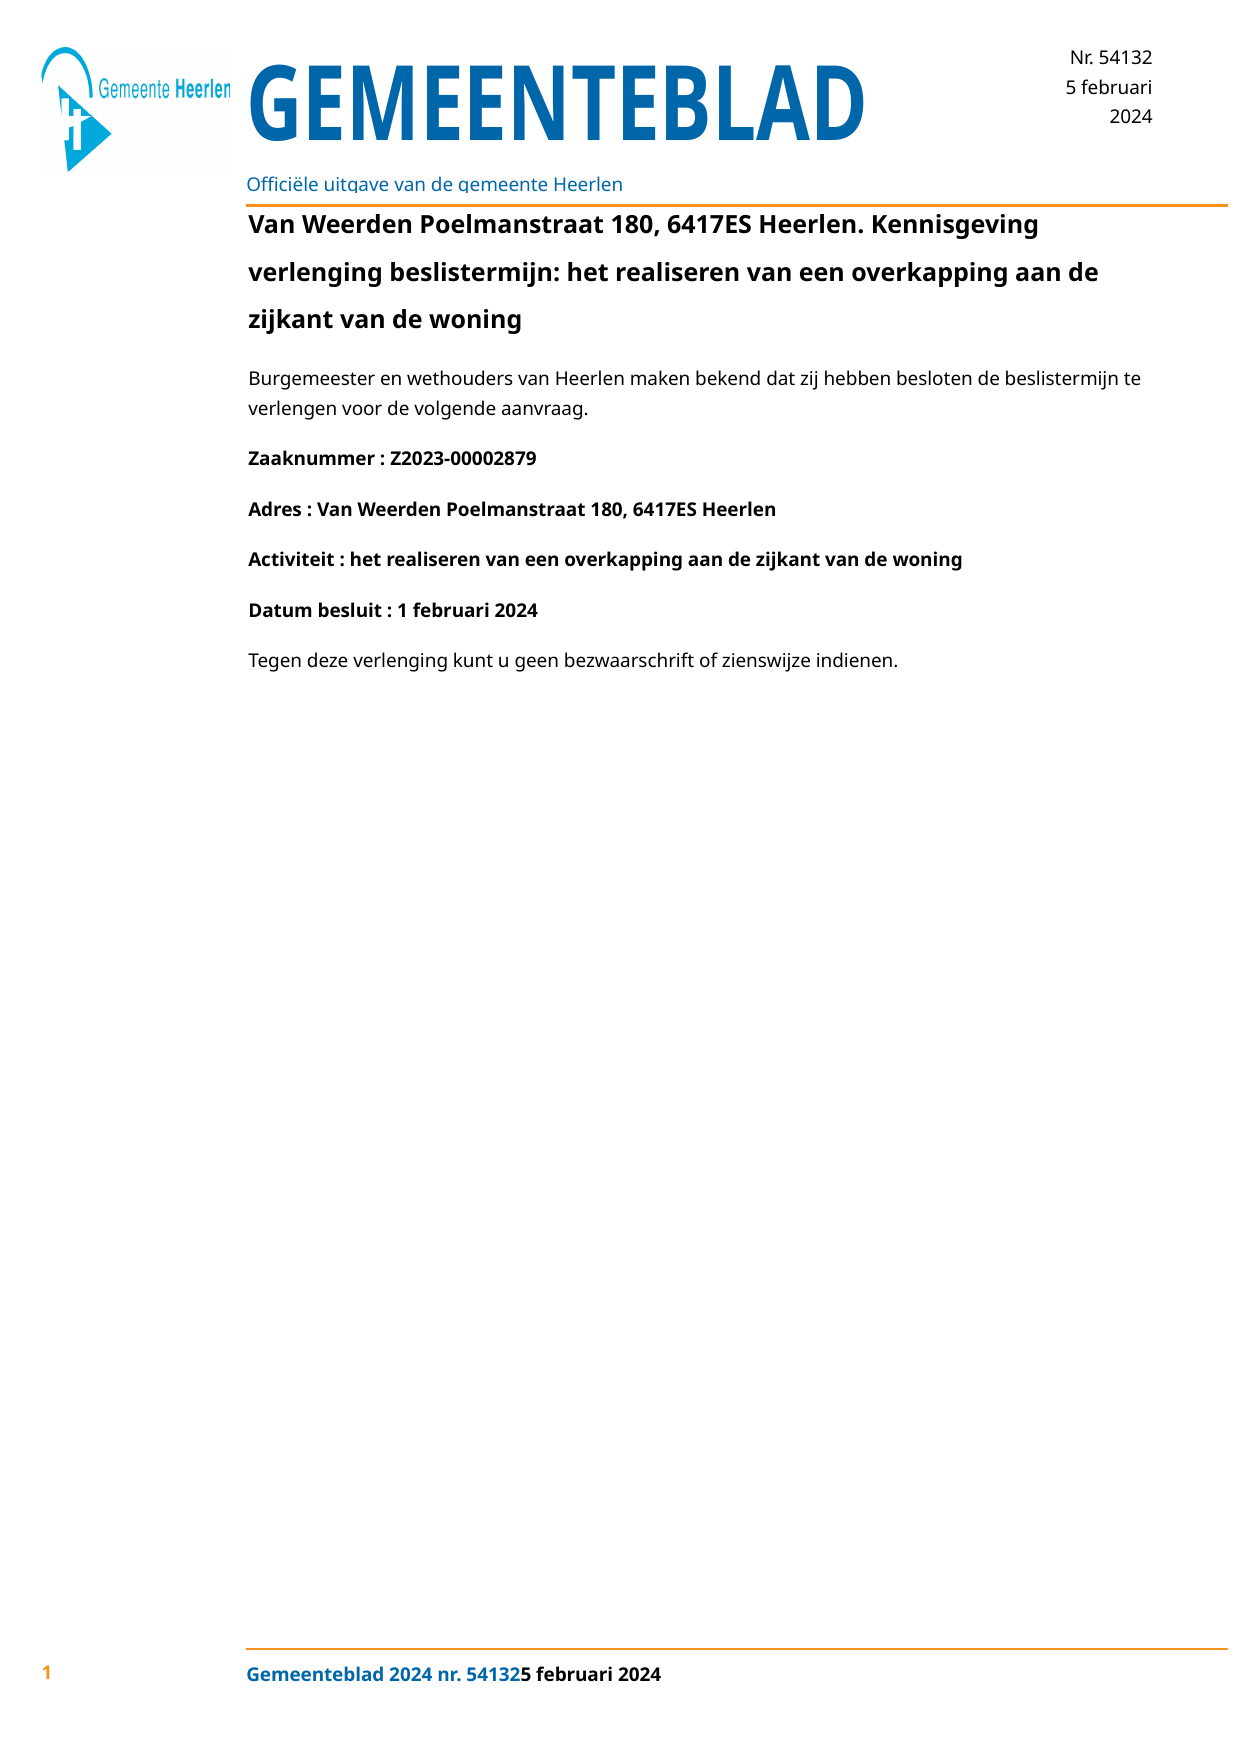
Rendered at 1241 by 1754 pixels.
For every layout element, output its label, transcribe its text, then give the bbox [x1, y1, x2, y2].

picture [41, 47, 231, 172]
text Zaaknummer : Z2023-00002879 [248, 446, 1152, 471]
text Van Weerden Poelmanstraat 180, 6417ES Heerlen. Kennisgeving verlenging beslistermijn: het realiseren van een overkapping aan de zijkant van de woning [248, 207, 1152, 336]
text Activiteit : het realiseren van een overkapping aan de zijkant van de woning [248, 546, 1152, 572]
text Burgemeester en wethouders van Heerlen maken bekend dat zij hebben besloten de beslistermijn te verlengen voor de volgende aanvraag. [248, 366, 1152, 421]
picture [41, 47, 59, 70]
text Adres : Van Weerden Poelmanstraat 180, 6417ES Heerlen [248, 496, 1152, 522]
text Tegen deze verlenging kunt u geen bezwaarschrift of zienswijze indienen. [248, 647, 1152, 673]
text Datum besluit : 1 februari 2024 [248, 597, 1152, 622]
